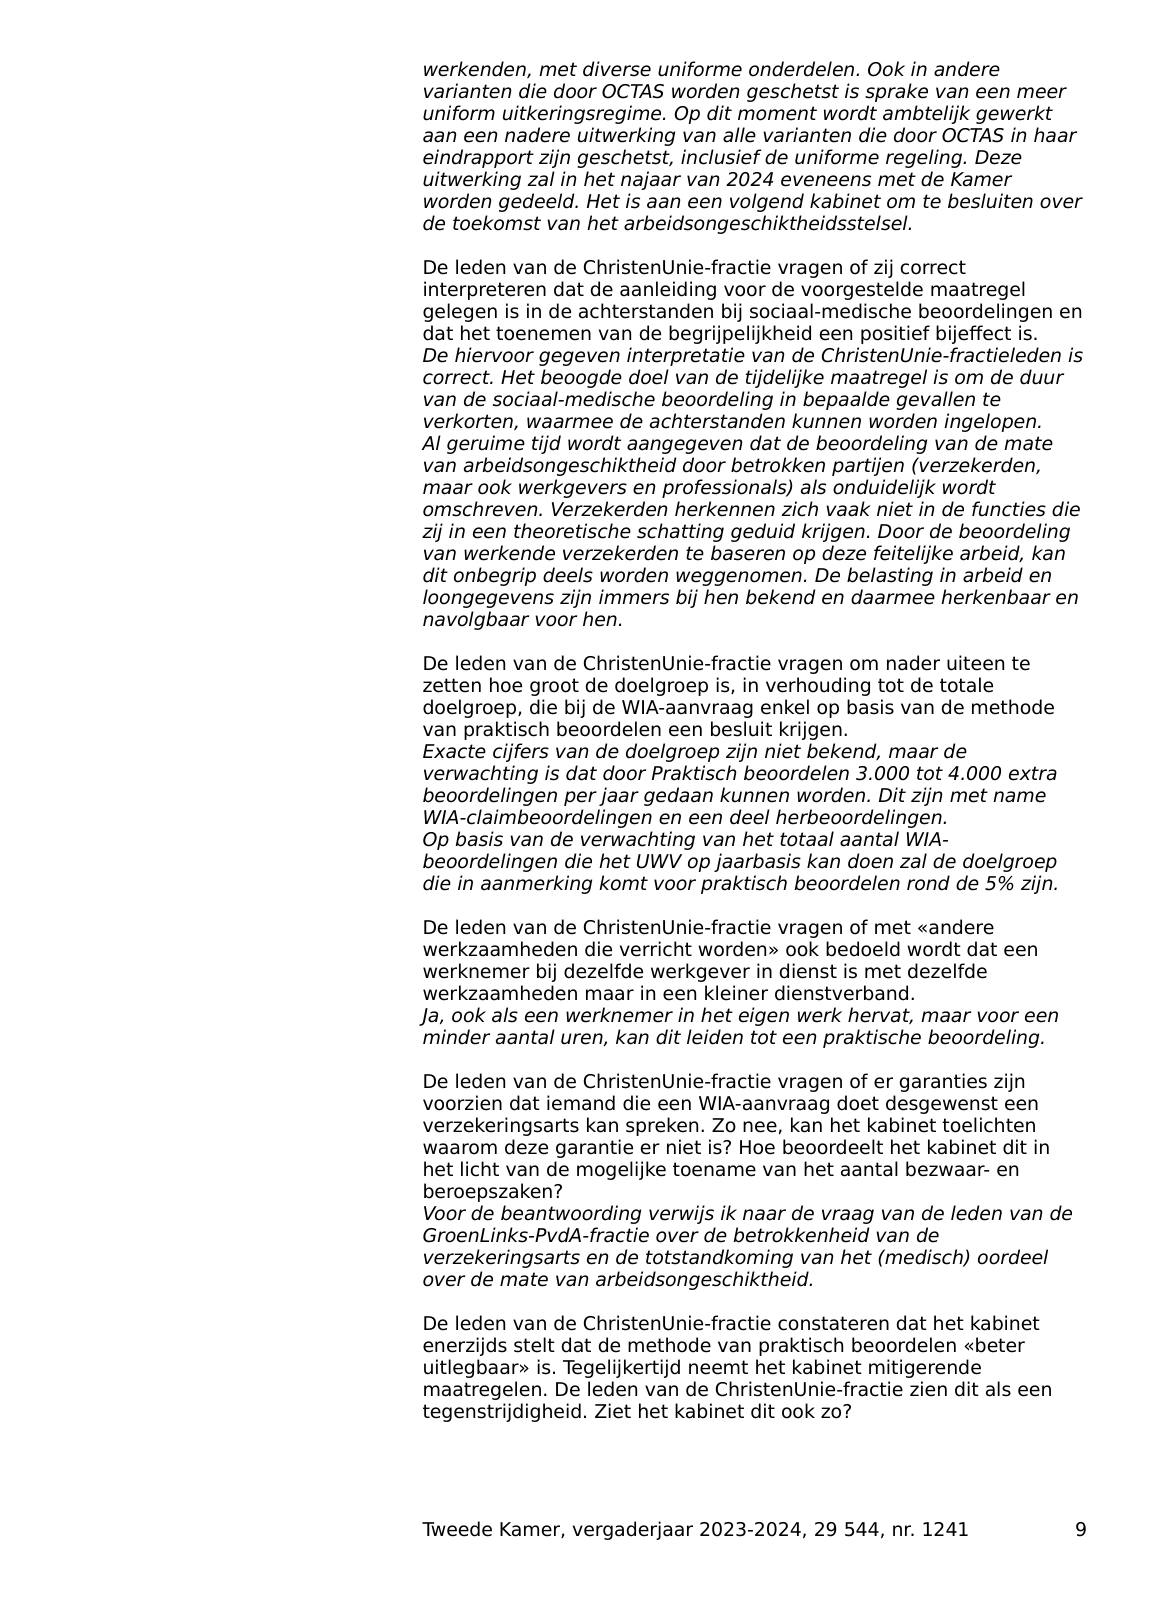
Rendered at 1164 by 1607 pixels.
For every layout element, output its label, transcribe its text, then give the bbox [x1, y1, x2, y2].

text Exacte cijfers van de doelgroep zijn niet bekend, maar de verwachting is dat door Praktisch beoordelen 3.000 tot 4.000 extra beoordelingen per jaar gedaan kunnen worden. Dit zijn met name WIA-claimbeoordelingen en een deel herbeoordelingen. [422, 741, 1087, 829]
text Ja, ook als een werknemer in het eigen werk hervat, maar voor een minder aantal uren, kan dit leiden tot een praktische beoordeling. [422, 1005, 1087, 1049]
text De leden van de ChristenUnie-fractie vragen of zij correct interpreteren dat de aanleiding voor de voorgestelde maatregel gelegen is in de achterstanden bij sociaal-medische beoordelingen en dat het toenemen van de begrijpelijkheid een positief bijeffect is. [422, 257, 1087, 345]
text De leden van de ChristenUnie-fractie vragen of met «andere werkzaamheden die verricht worden» ook bedoeld wordt dat een werknemer bij dezelfde werkgever in dienst is met dezelfde werkzaamheden maar in een kleiner dienstverband. [422, 917, 1087, 1005]
text Voor de beantwoording verwijs ik naar de vraag van de leden van de GroenLinks-PvdA-fractie over de betrokkenheid van de verzekeringsarts en de totstandkoming van het (medisch) oordeel over de mate van arbeidsongeschiktheid. [422, 1203, 1087, 1291]
text De leden van de ChristenUnie-fractie vragen of er garanties zijn voorzien dat iemand die een WIA-aanvraag doet desgewenst een verzekeringsarts kan spreken. Zo nee, kan het kabinet toelichten waarom deze garantie er niet is? Hoe beoordeelt het kabinet dit in het licht van de mogelijke toename van het aantal bezwaar- en beroepszaken? [422, 1071, 1087, 1203]
text De leden van de ChristenUnie-fractie vragen om nader uiteen te zetten hoe groot de doelgroep is, in verhouding tot de totale doelgroep, die bij de WIA-aanvraag enkel op basis van de methode van praktisch beoordelen een besluit krijgen. [422, 653, 1087, 741]
text De leden van de ChristenUnie-fractie constateren dat het kabinet enerzijds stelt dat de methode van praktisch beoordelen «beter uitlegbaar» is. Tegelijkertijd neemt het kabinet mitigerende maatregelen. De leden van de ChristenUnie-fractie zien dit als een tegenstrijdigheid. Ziet het kabinet dit ook zo? [422, 1313, 1087, 1423]
text De hiervoor gegeven interpretatie van de ChristenUnie-fractieleden is correct. Het beoogde doel van de tijdelijke maatregel is om de duur van de sociaal-medische beoordeling in bepaalde gevallen te verkorten, waarmee de achterstanden kunnen worden ingelopen. [422, 345, 1087, 433]
text werkenden, met diverse uniforme onderdelen. Ook in andere varianten die door OCTAS worden geschetst is sprake van een meer uniform uitkeringsregime. Op dit moment wordt ambtelijk gewerkt aan een nadere uitwerking van alle varianten die door OCTAS in haar eindrapport zijn geschetst, inclusief de uniforme regeling. Deze uitwerking zal in het najaar van 2024 eveneens met de Kamer worden gedeeld. Het is aan een volgend kabinet om te besluiten over de toekomst van het arbeidsongeschiktheidsstelsel. [422, 59, 1087, 235]
text Op basis van de verwachting van het totaal aantal WIA-beoordelingen die het UWV op jaarbasis kan doen zal de doelgroep die in aanmerking komt voor praktisch beoordelen rond de 5% zijn. [422, 829, 1087, 895]
text Al geruime tijd wordt aangegeven dat de beoordeling van de mate van arbeidsongeschiktheid door betrokken partijen (verzekerden, maar ook werkgevers en professionals) als onduidelijk wordt omschreven. Verzekerden herkennen zich vaak niet in de functies die zij in een theoretische schatting geduid krijgen. Door de beoordeling van werkende verzekerden te baseren op deze feitelijke arbeid, kan dit onbegrip deels worden weggenomen. De belasting in arbeid en loongegevens zijn immers bij hen bekend en daarmee herkenbaar en navolgbaar voor hen. [422, 433, 1087, 631]
